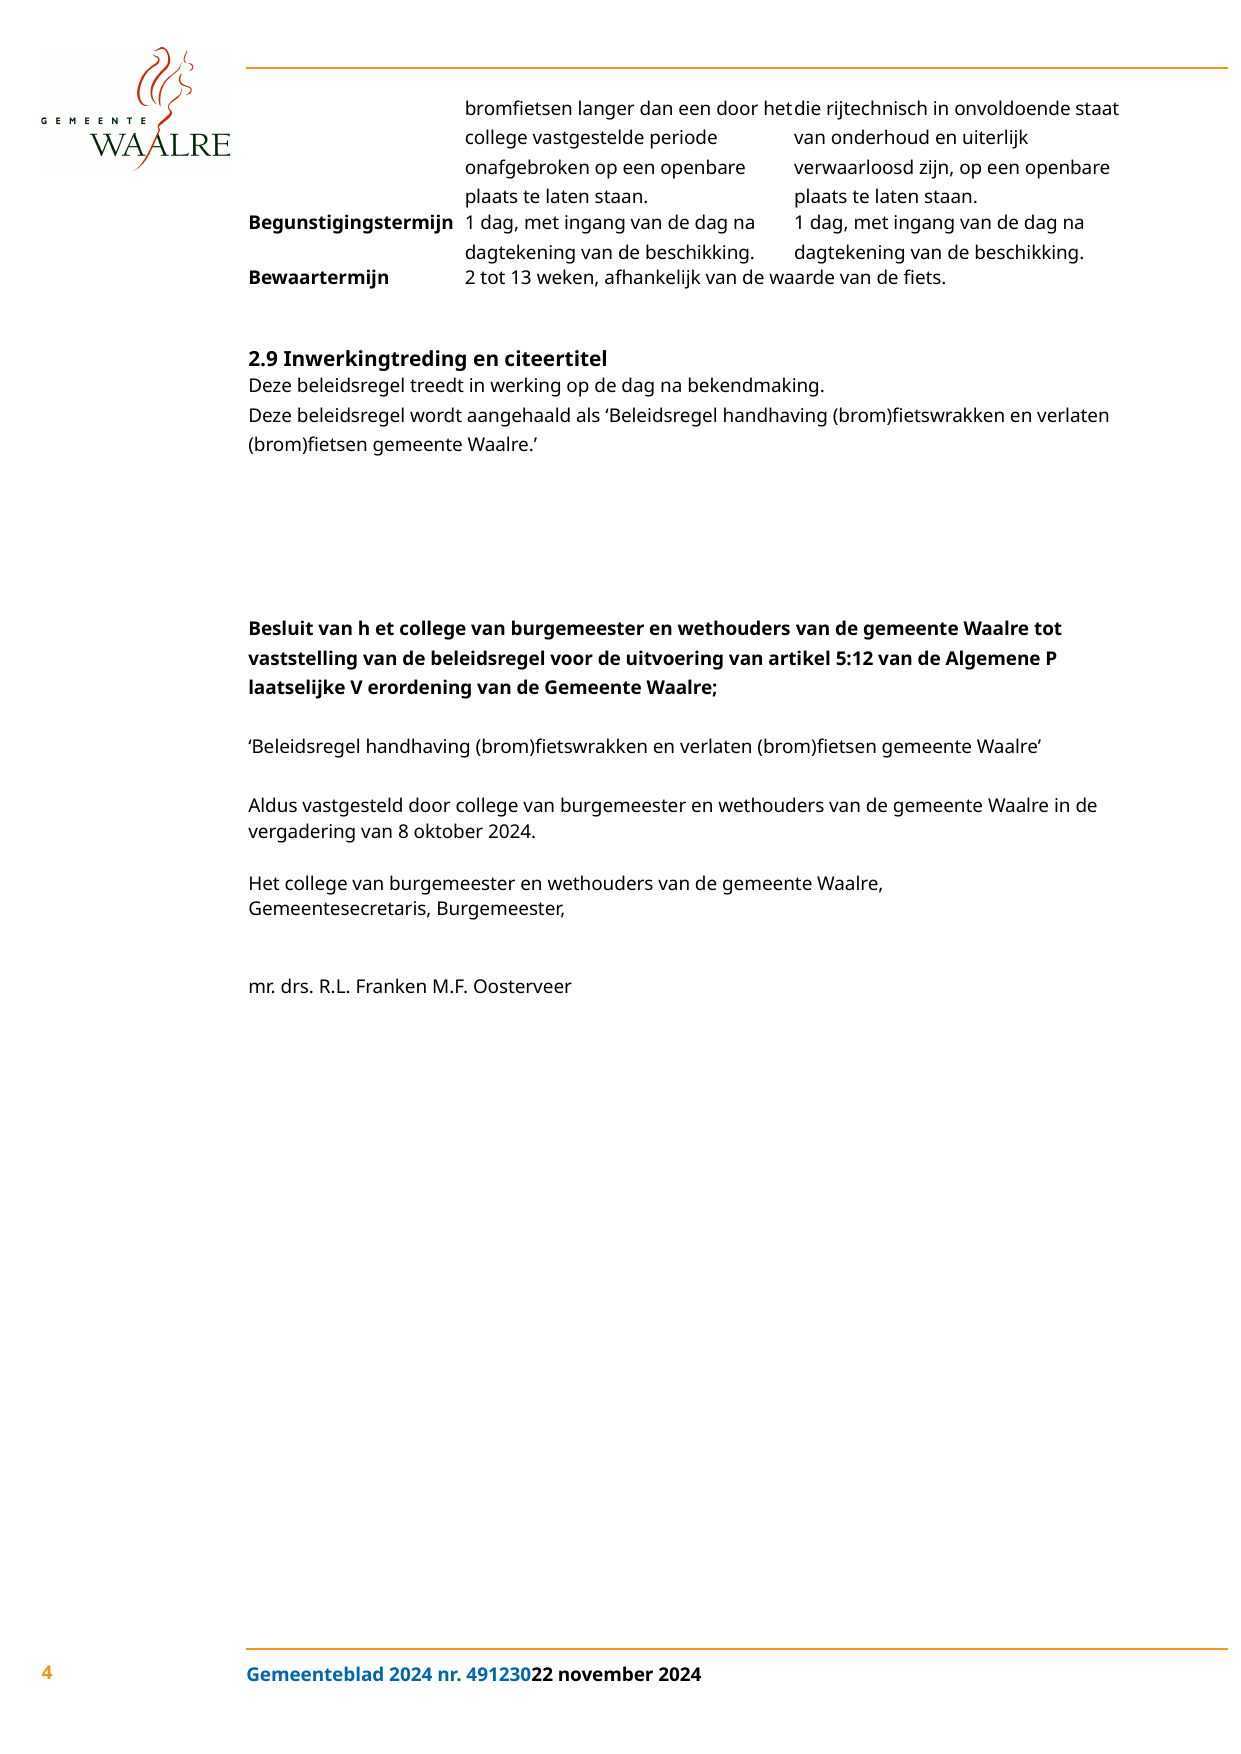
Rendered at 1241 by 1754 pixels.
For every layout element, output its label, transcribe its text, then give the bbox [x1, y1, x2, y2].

text Deze beleidsregel treedt in werking op de dag na bekendmaking. [248, 372, 1152, 398]
text Besluit van h et college van burgemeester en wethouders van de gemeente Waalre tot vaststelling van de beleidsregel voor de uitvoering van artikel 5:12 van de Algemene P laatselijke V erordening van de Gemeente Waalre; [248, 615, 1152, 700]
text Het college van burgemeester en wethouders van de gemeente Waalre, [248, 870, 1152, 896]
table_cell bromfietsen langer dan een door het college vastgestelde periode onafgebroken op een openbare plaats te laten staan. [465, 95, 794, 209]
table_cell Bewaartermijn [248, 265, 464, 290]
picture [41, 47, 231, 172]
text 2.9 Inwerkingtreding en citeertitel [248, 344, 1152, 372]
table_cell 2 tot 13 weken, afhankelijk van de waarde van de fiets. [465, 265, 1152, 290]
table_cell Begunstigingstermijn [248, 209, 464, 264]
table_cell 1 dag, met ingang van de dag na dagtekening van de beschikking. [794, 209, 1152, 264]
table_cell 1 dag, met ingang van de dag na dagtekening van de beschikking. [465, 209, 794, 264]
table_cell die rijtechnisch in onvoldoende staat van onderhoud en uiterlijk verwaarloosd zijn, op een openbare plaats te laten staan. [794, 95, 1152, 209]
text Aldus vastgesteld door college van burgemeester en wethouders van de gemeente Waalre in de vergadering van 8 oktober 2024. [248, 793, 1152, 844]
table_cell [248, 95, 464, 209]
text ‘Beleidsregel handhaving (brom)fietswrakken en verlaten (brom)fietsen gemeente Waalre’ [248, 733, 1152, 759]
text Deze beleidsregel wordt aangehaald als ‘Beleidsregel handhaving (brom)fietswrakken en verlaten (brom)fietsen gemeente Waalre.’ [248, 402, 1152, 457]
text Gemeentesecretaris, Burgemeester, [248, 896, 1152, 921]
text mr. drs. R.L. Franken M.F. Oosterveer [248, 973, 1152, 998]
